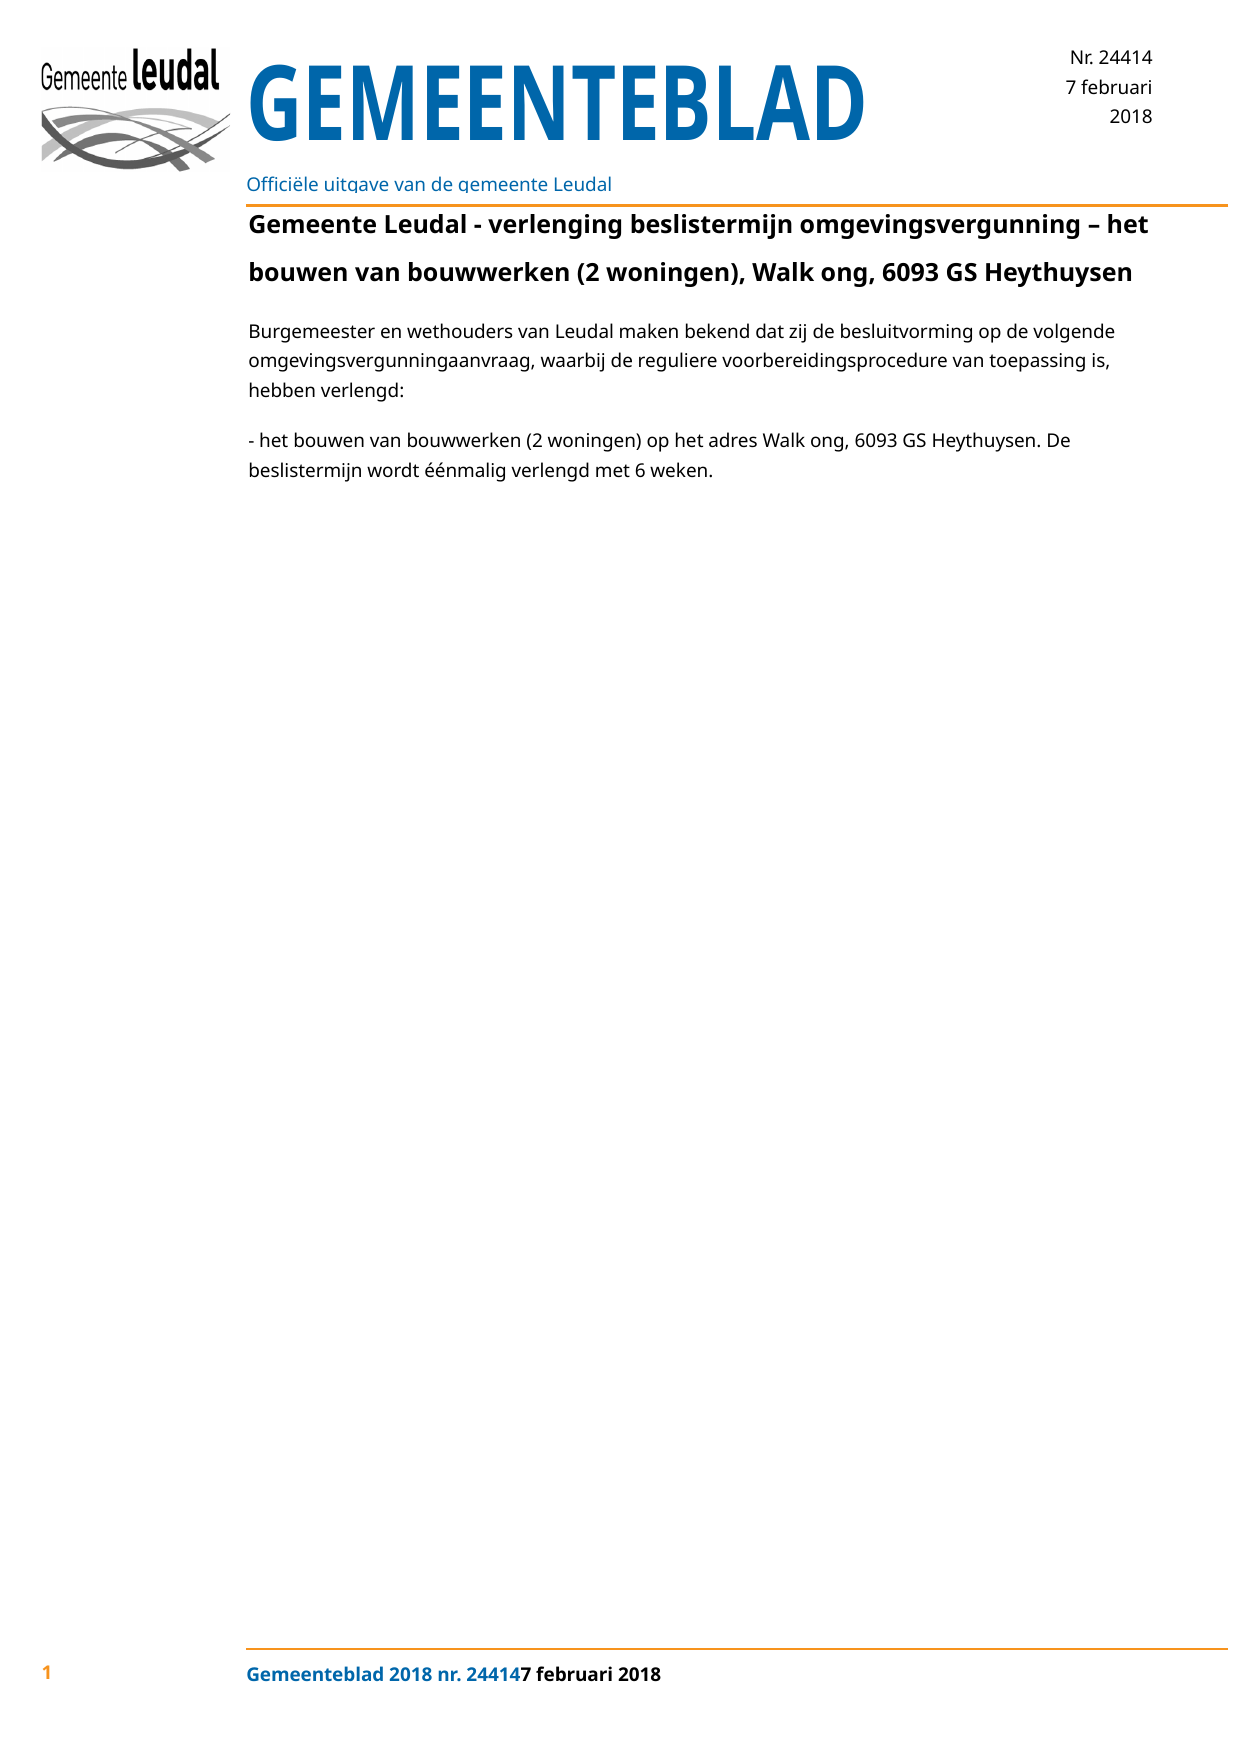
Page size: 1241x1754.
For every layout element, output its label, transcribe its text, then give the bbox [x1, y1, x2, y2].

text - het bouwen van bouwwerken (2 woningen) op het adres Walk ong, 6093 GS Heythuysen. De beslistermijn wordt éénmalig verlengd met 6 weken. [248, 427, 1152, 483]
text Burgemeester en wethouders van Leudal maken bekend dat zij de besluitvorming op de volgende omgevingsvergunningaanvraag, waarbij de reguliere voorbereidingsprocedure van toepassing is, hebben verlengd: [248, 318, 1152, 403]
text Gemeente Leudal - verlenging beslistermijn omgevingsvergunning – het bouwen van bouwwerken (2 woningen), Walk ong, 6093 GS Heythuysen [248, 207, 1152, 288]
picture [41, 47, 231, 172]
